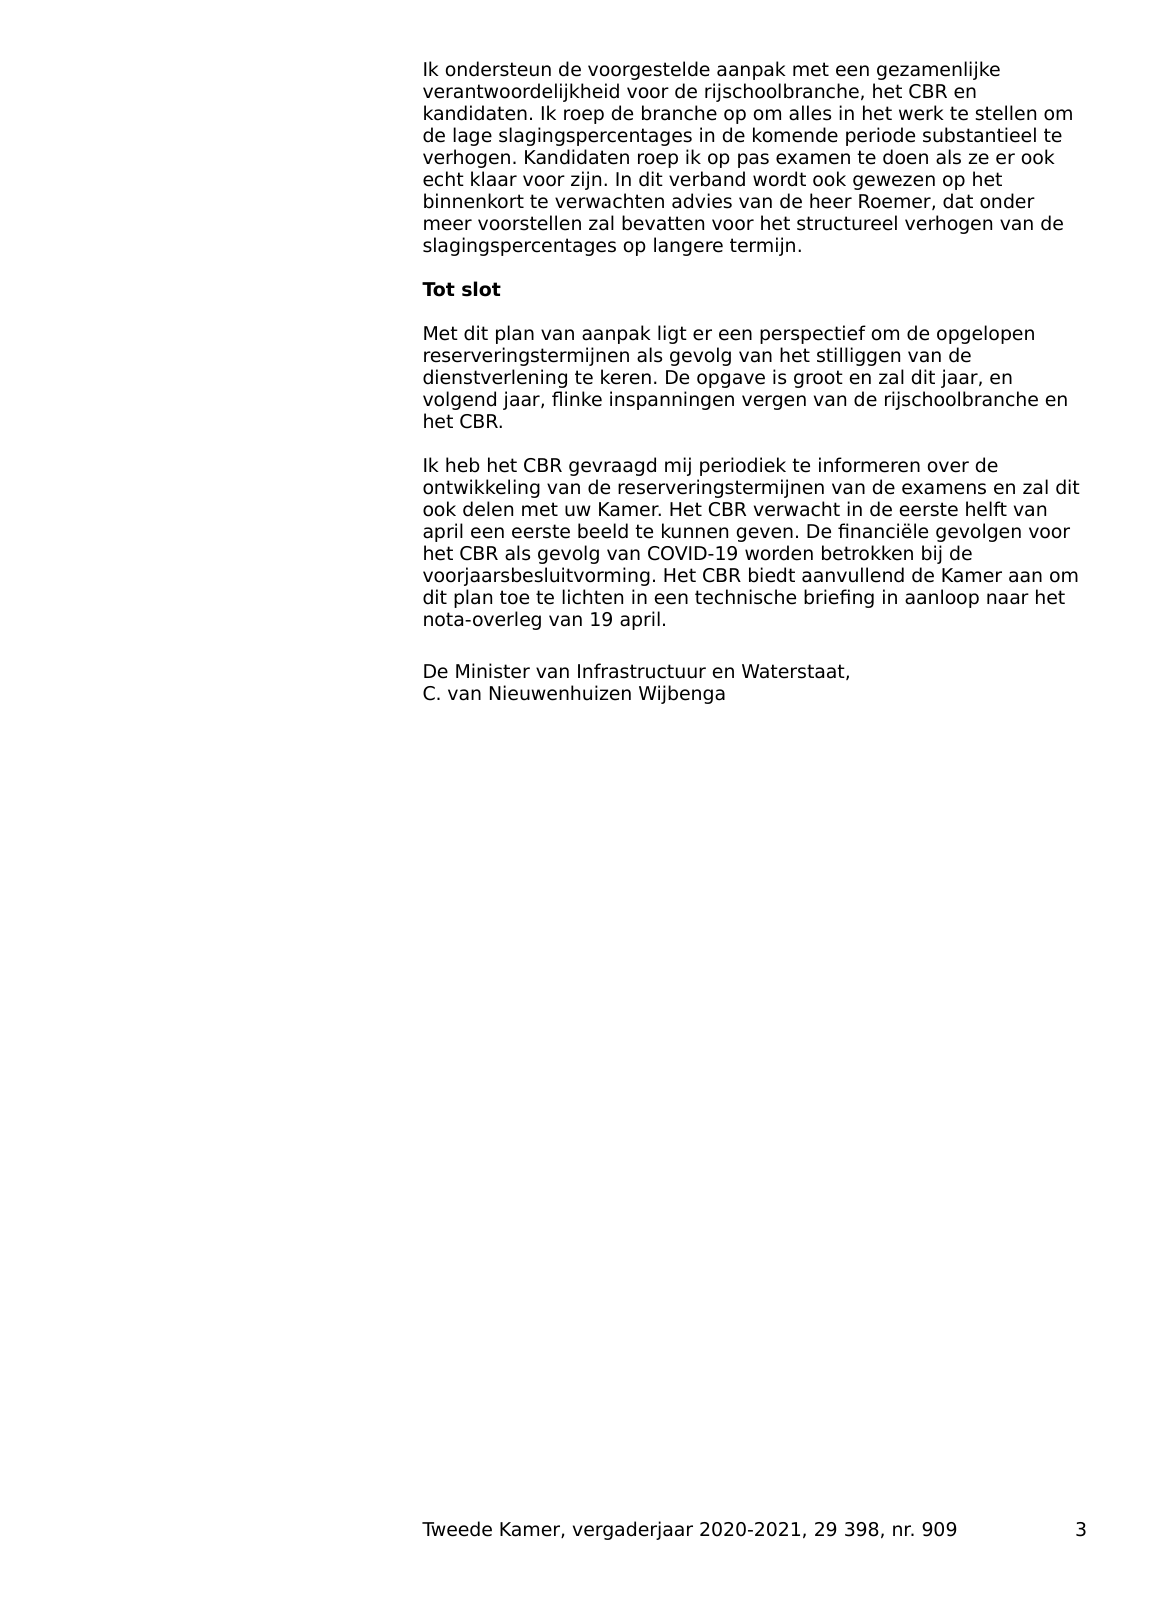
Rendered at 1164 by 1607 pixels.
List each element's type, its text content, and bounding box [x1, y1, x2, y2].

subtitle Tot slot [422, 279, 1087, 301]
text Ik heb het CBR gevraagd mij periodiek te informeren over de ontwikkeling van de reserveringstermijnen van de examens en zal dit ook delen met uw Kamer. Het CBR verwacht in de eerste helft van april een eerste beeld te kunnen geven. De financiële gevolgen voor het CBR als gevolg van COVID-19 worden betrokken bij de voorjaarsbesluitvorming. Het CBR biedt aanvullend de Kamer aan om dit plan toe te lichten in een technische briefing in aanloop naar het nota-overleg van 19 april. [422, 455, 1087, 631]
text Ik ondersteun de voorgestelde aanpak met een gezamenlijke verantwoordelijkheid voor de rijschoolbranche, het CBR en kandidaten. Ik roep de branche op om alles in het werk te stellen om de lage slagingspercentages in de komende periode substantieel te verhogen. Kandidaten roep ik op pas examen te doen als ze er ook echt klaar voor zijn. In dit verband wordt ook gewezen op het binnenkort te verwachten advies van de heer Roemer, dat onder meer voorstellen zal bevatten voor het structureel verhogen van de slagingspercentages op langere termijn. [422, 59, 1087, 257]
text Met dit plan van aanpak ligt er een perspectief om de opgelopen reserveringstermijnen als gevolg van het stilliggen van de dienstverlening te keren. De opgave is groot en zal dit jaar, en volgend jaar, flinke inspanningen vergen van de rijschoolbranche en het CBR. [422, 323, 1087, 433]
text De Minister van Infrastructuur en Waterstaat, C. van Nieuwenhuizen Wijbenga [422, 661, 1087, 705]
